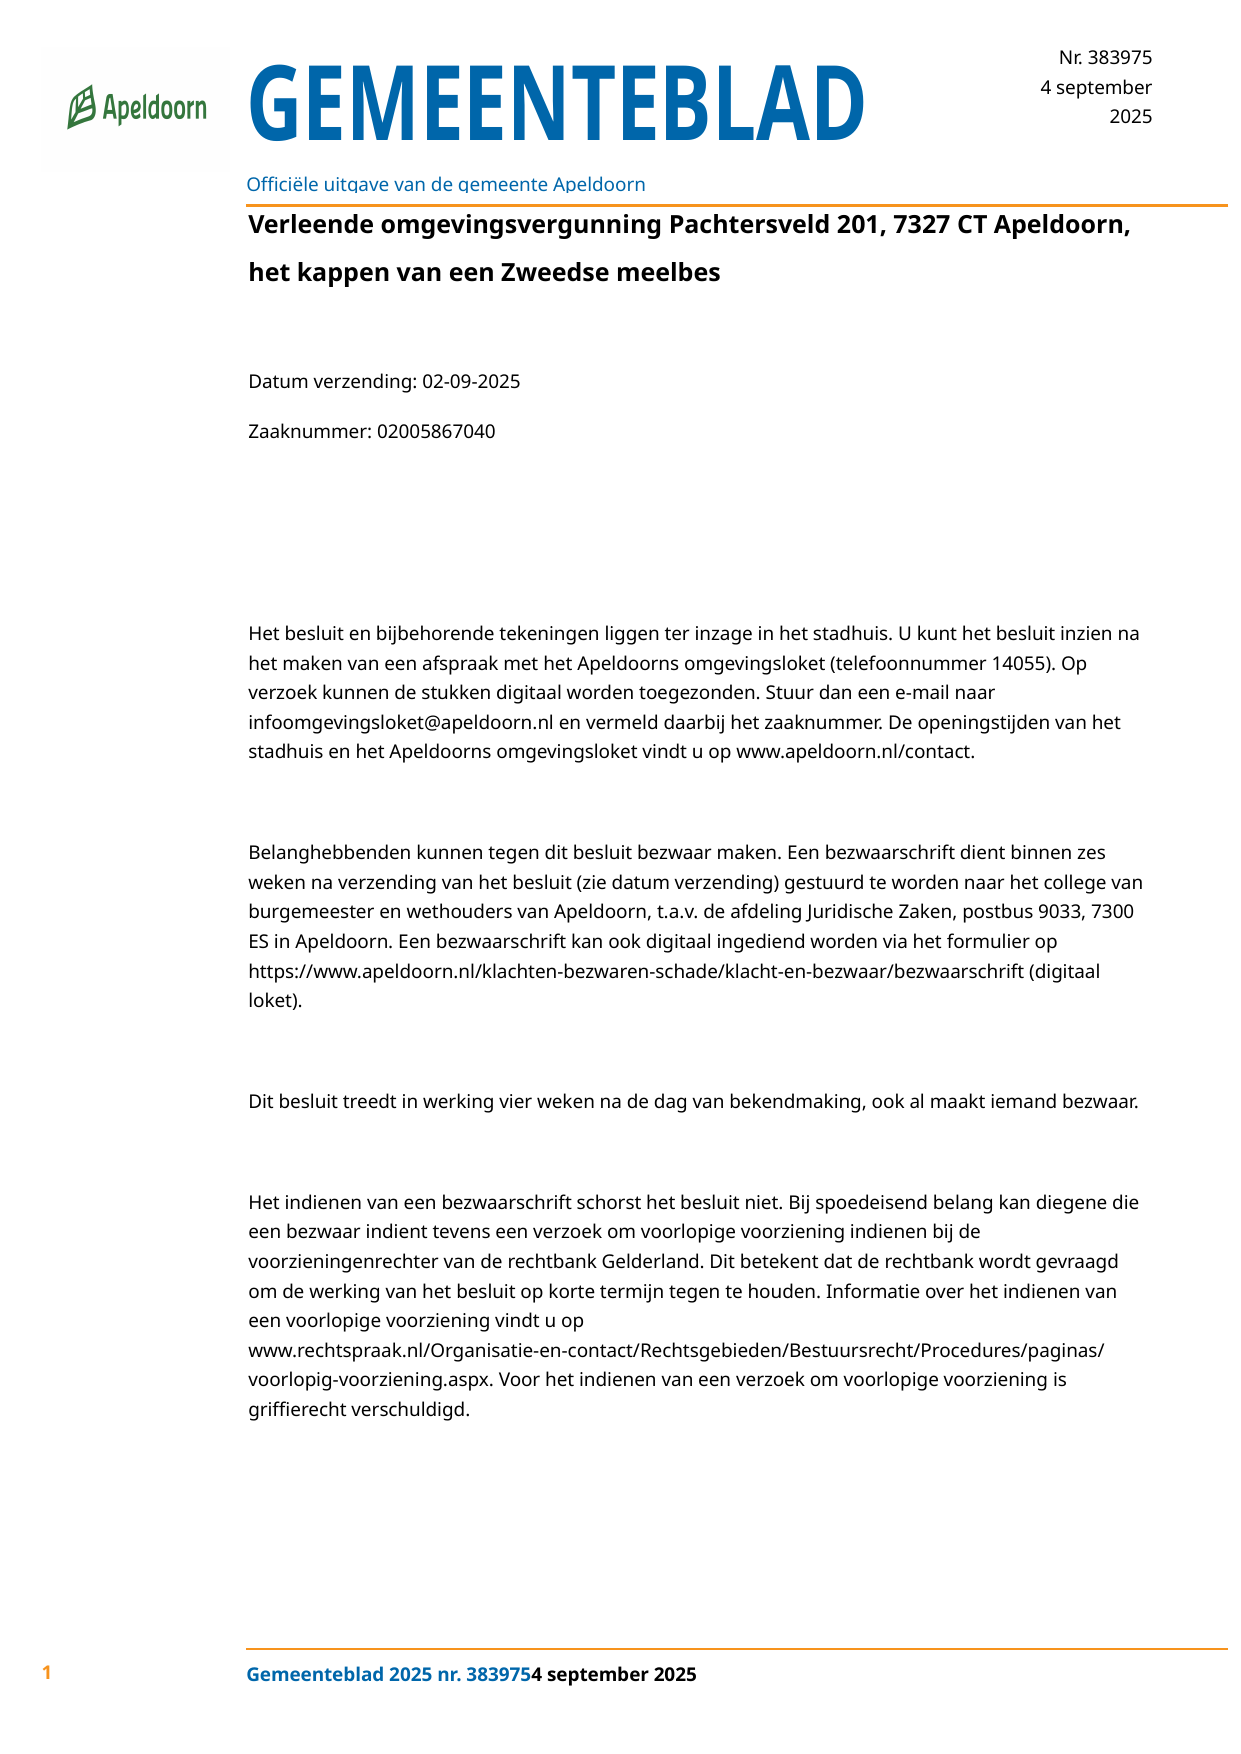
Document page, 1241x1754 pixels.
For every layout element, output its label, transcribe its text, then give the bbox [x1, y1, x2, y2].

text Het besluit en bijbehorende tekeningen liggen ter inzage in het stadhuis. U kunt het besluit inzien na het maken van een afspraak met het Apeldoorns omgevingsloket (telefoonnummer 14055). Op verzoek kunnen de stukken digitaal worden toegezonden. Stuur dan een e-mail naar infoomgevingsloket@apeldoorn.nl en vermeld daarbij het zaaknummer. De openingstijden van het stadhuis en het Apeldoorns omgevingsloket vindt u op www.apeldoorn.nl/contact. [248, 620, 1152, 764]
picture [41, 47, 231, 172]
text Het indienen van een bezwaarschrift schorst het besluit niet. Bij spoedeisend belang kan diegene die een bezwaar indient tevens een verzoek om voorlopige voorziening indienen bij de voorzieningenrechter van de rechtbank Gelderland. Dit betekent dat de rechtbank wordt gevraagd om de werking van het besluit op korte termijn tegen te houden. Informatie over het indienen van een voorlopige voorziening vindt u op www.rechtspraak.nl/Organisatie-en-contact/Rechtsgebieden/Bestuursrecht/Procedures/paginas/voorlopig-voorziening.aspx. Voor het indienen van een verzoek om voorlopige voorziening is griffierecht verschuldigd. [248, 1189, 1152, 1422]
text Zaaknummer: 02005867040 [248, 419, 1152, 444]
text Datum verzending: 02-09-2025 [248, 368, 1152, 394]
text Verleende omgevingsvergunning Pachtersveld 201, 7327 CT Apeldoorn, het kappen van een Zweedse meelbes [248, 207, 1152, 288]
text Belanghebbenden kunnen tegen dit besluit bezwaar maken. Een bezwaarschrift dient binnen zes weken na verzending van het besluit (zie datum verzending) gestuurd te worden naar het college van burgemeester en wethouders van Apeldoorn, t.a.v. de afdeling Juridische Zaken, postbus 9033, 7300 ES in Apeldoorn. Een bezwaarschrift kan ook digitaal ingediend worden via het formulier op https://www.apeldoorn.nl/klachten-bezwaren-schade/klacht-en-bezwaar/bezwaarschrift (digitaal loket). [248, 839, 1152, 1013]
text Dit besluit treedt in werking vier weken na de dag van bekendmaking, ook al maakt iemand bezwaar. [248, 1088, 1152, 1114]
